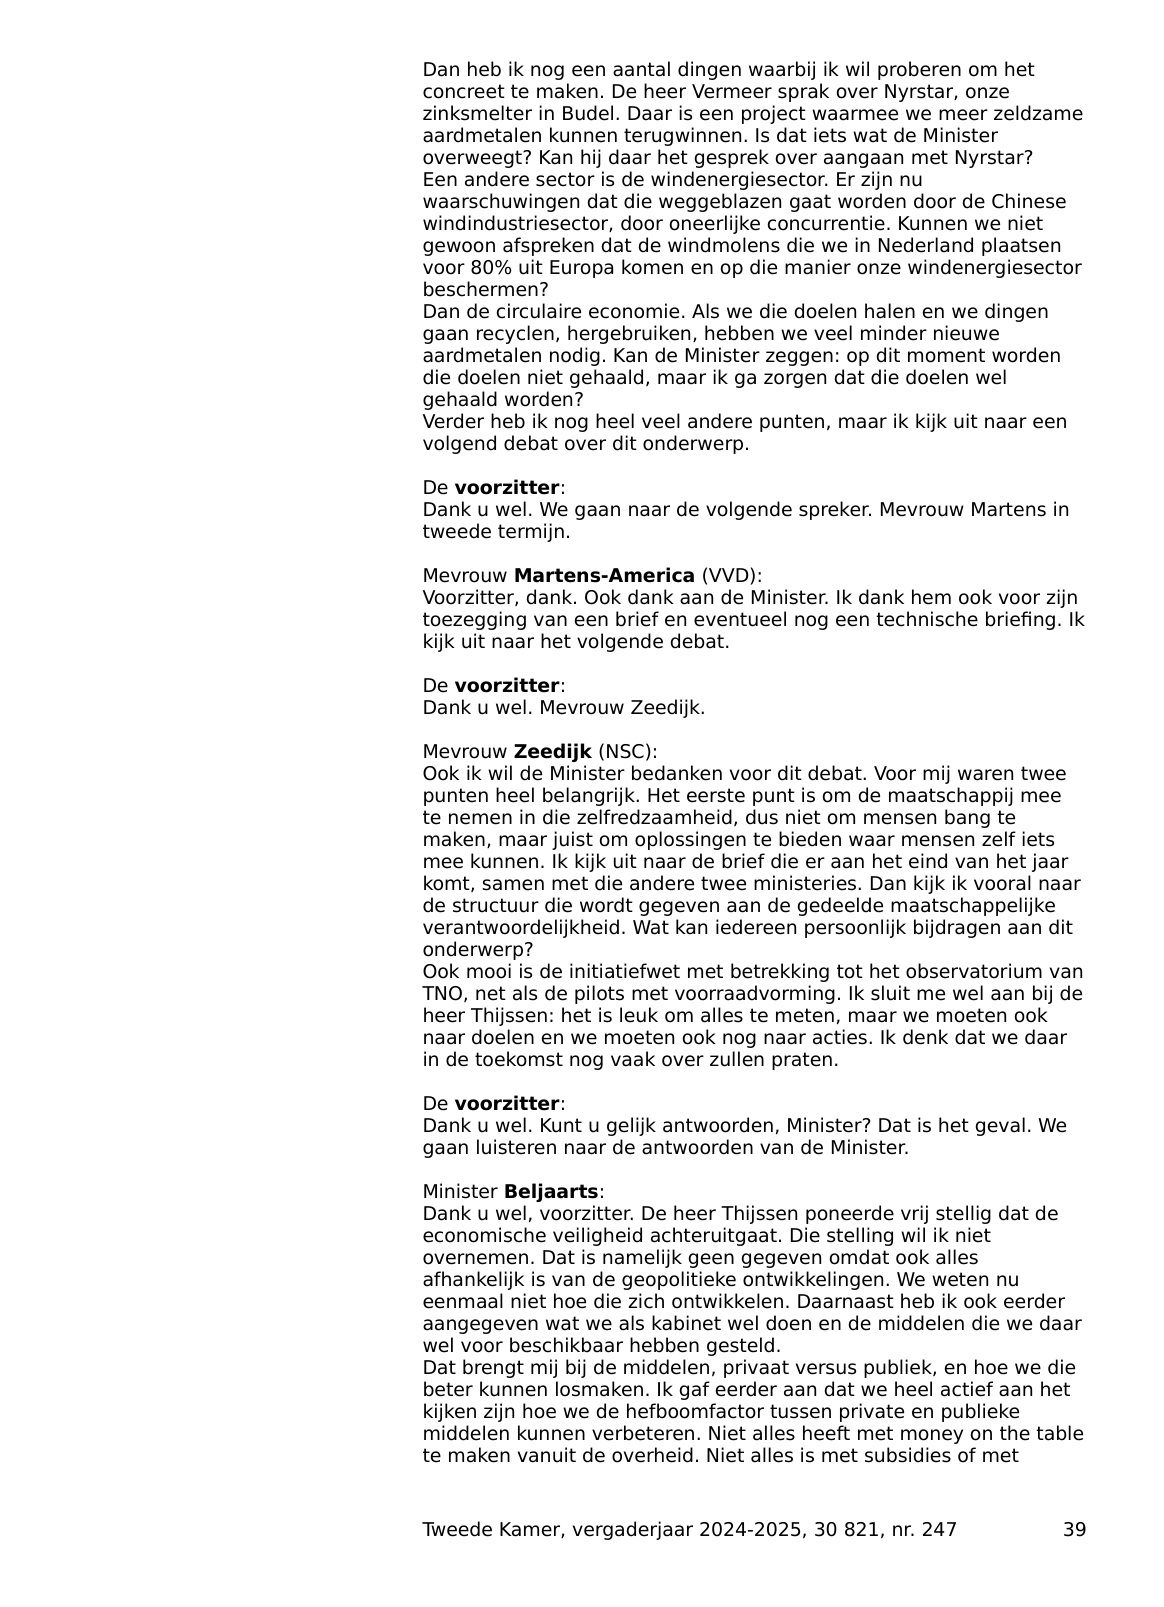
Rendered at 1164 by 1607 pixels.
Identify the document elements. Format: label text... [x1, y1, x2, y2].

text Mevrouw Zeedijk (NSC): [422, 741, 1087, 763]
text Dank u wel. Kunt u gelijk antwoorden, Minister? Dat is het geval. We gaan luisteren naar de antwoorden van de Minister. [422, 1115, 1087, 1159]
text De voorzitter: [422, 675, 1087, 697]
text Minister Beljaarts: [422, 1181, 1087, 1203]
text Verder heb ik nog heel veel andere punten, maar ik kijk uit naar een volgend debat over dit onderwerp. [422, 411, 1087, 455]
text Mevrouw Martens-America (VVD): [422, 565, 1087, 587]
text De voorzitter: [422, 1093, 1087, 1115]
text Ook ik wil de Minister bedanken voor dit debat. Voor mij waren twee punten heel belangrijk. Het eerste punt is om de maatschappij mee te nemen in die zelfredzaamheid, dus niet om mensen bang te maken, maar juist om oplossingen te bieden waar mensen zelf iets mee kunnen. Ik kijk uit naar de brief die er aan het eind van het jaar komt, samen met die andere twee ministeries. Dan kijk ik vooral naar de structuur die wordt gegeven aan de gedeelde maatschappelijke verantwoordelijkheid. Wat kan iedereen persoonlijk bijdragen aan dit onderwerp? [422, 763, 1087, 961]
text Dat brengt mij bij de middelen, privaat versus publiek, en hoe we die beter kunnen losmaken. Ik gaf eerder aan dat we heel actief aan het kijken zijn hoe we de hefboomfactor tussen private en publieke middelen kunnen verbeteren. Niet alles heeft met money on the table te maken vanuit de overheid. Niet alles is met subsidies of met [422, 1357, 1087, 1467]
text Dank u wel. Mevrouw Zeedijk. [422, 697, 1087, 719]
text Dan heb ik nog een aantal dingen waarbij ik wil proberen om het concreet te maken. De heer Vermeer sprak over Nyrstar, onze zinksmelter in Budel. Daar is een project waarmee we meer zeldzame aardmetalen kunnen terugwinnen. Is dat iets wat de Minister overweegt? Kan hij daar het gesprek over aangaan met Nyrstar? [422, 59, 1087, 169]
text Een andere sector is de windenergiesector. Er zijn nu waarschuwingen dat die weggeblazen gaat worden door de Chinese windindustriesector, door oneerlijke concurrentie. Kunnen we niet gewoon afspreken dat de windmolens die we in Nederland plaatsen voor 80% uit Europa komen en op die manier onze windenergiesector beschermen? [422, 169, 1087, 301]
text Ook mooi is de initiatiefwet met betrekking tot het observatorium van TNO, net als de pilots met voorraadvorming. Ik sluit me wel aan bij de heer Thijssen: het is leuk om alles te meten, maar we moeten ook naar doelen en we moeten ook nog naar acties. Ik denk dat we daar in de toekomst nog vaak over zullen praten. [422, 961, 1087, 1071]
text Dank u wel. We gaan naar de volgende spreker. Mevrouw Martens in tweede termijn. [422, 499, 1087, 543]
text Dan de circulaire economie. Als we die doelen halen en we dingen gaan recyclen, hergebruiken, hebben we veel minder nieuwe aardmetalen nodig. Kan de Minister zeggen: op dit moment worden die doelen niet gehaald, maar ik ga zorgen dat die doelen wel gehaald worden? [422, 301, 1087, 411]
text Dank u wel, voorzitter. De heer Thijssen poneerde vrij stellig dat de economische veiligheid achteruitgaat. Die stelling wil ik niet overnemen. Dat is namelijk geen gegeven omdat ook alles afhankelijk is van de geopolitieke ontwikkelingen. We weten nu eenmaal niet hoe die zich ontwikkelen. Daarnaast heb ik ook eerder aangegeven wat we als kabinet wel doen en de middelen die we daar wel voor beschikbaar hebben gesteld. [422, 1203, 1087, 1357]
text Voorzitter, dank. Ook dank aan de Minister. Ik dank hem ook voor zijn toezegging van een brief en eventueel nog een technische briefing. Ik kijk uit naar het volgende debat. [422, 587, 1087, 653]
text De voorzitter: [422, 477, 1087, 499]
